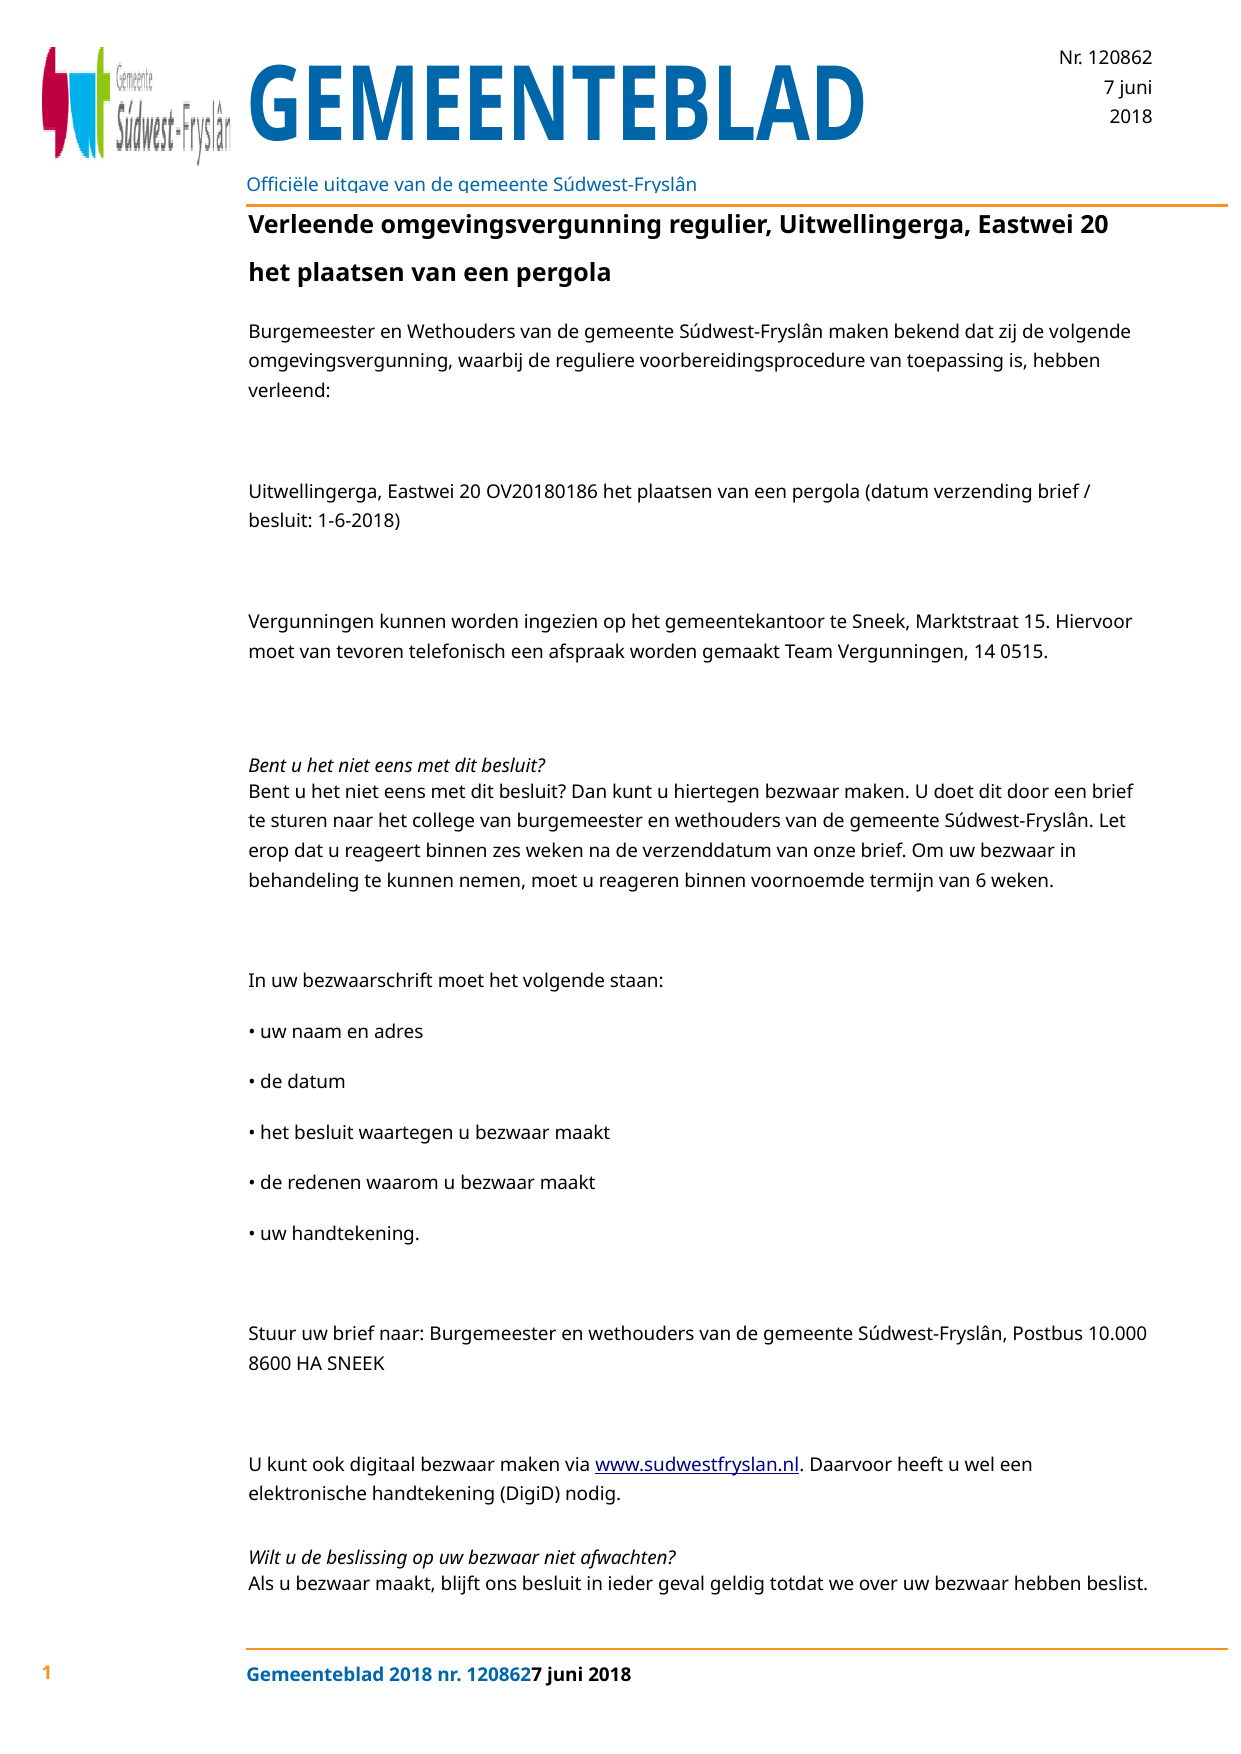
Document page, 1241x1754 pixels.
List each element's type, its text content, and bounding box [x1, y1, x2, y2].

picture [41, 47, 231, 172]
text In uw bezwaarschrift moet het volgende staan: [248, 968, 1152, 993]
text • uw naam en adres [248, 1018, 1152, 1044]
text Bent u het niet eens met dit besluit? Dan kunt u hiertegen bezwaar maken. U doet dit door een brief te sturen naar het college van burgemeester en wethouders van de gemeente Súdwest-Fryslân. Let erop dat u reageert binnen zes weken na de verzenddatum van onze brief. Om uw bezwaar in behandeling te kunnen nemen, moet u reageren binnen voornoemde termijn van 6 weken. [248, 778, 1152, 892]
text Stuur uw brief naar: Burgemeester en wethouders van de gemeente Súdwest-Fryslân, Postbus 10.000 8600 HA SNEEK [248, 1321, 1152, 1376]
text Verleende omgevingsvergunning regulier, Uitwellingerga, Eastwei 20 het plaatsen van een pergola [248, 207, 1152, 288]
text Wilt u de beslissing op uw bezwaar niet afwachten? [248, 1544, 1152, 1570]
text • uw handtekening. [248, 1220, 1152, 1245]
text Vergunningen kunnen worden ingezien op het gemeentekantoor te Sneek, Marktstraat 15. Hiervoor moet van tevoren telefonisch een afspraak worden gemaakt Team Vergunningen, 14 0515. [248, 608, 1152, 664]
text Burgemeester en Wethouders van de gemeente Súdwest-Fryslân maken bekend dat zij de volgende omgevingsvergunning, waarbij de reguliere voorbereidingsprocedure van toepassing is, hebben verleend: [248, 318, 1152, 403]
text Als u bezwaar maakt, blijft ons besluit in ieder geval geldig totdat we over uw bezwaar hebben beslist. [248, 1570, 1152, 1596]
text • de redenen waarom u bezwaar maakt [248, 1169, 1152, 1195]
text U kunt ook digitaal bezwaar maken via www.sudwestfryslan.nl. Daarvoor heeft u wel een elektronische handtekening (DigiD) nodig. [248, 1451, 1152, 1506]
text Bent u het niet eens met dit besluit? [248, 752, 1152, 778]
text Uitwellingerga, Eastwei 20 OV20180186 het plaatsen van een pergola (datum verzending brief / besluit: 1-6-2018) [248, 478, 1152, 533]
text • het besluit waartegen u bezwaar maakt [248, 1119, 1152, 1144]
text • de datum [248, 1068, 1152, 1094]
